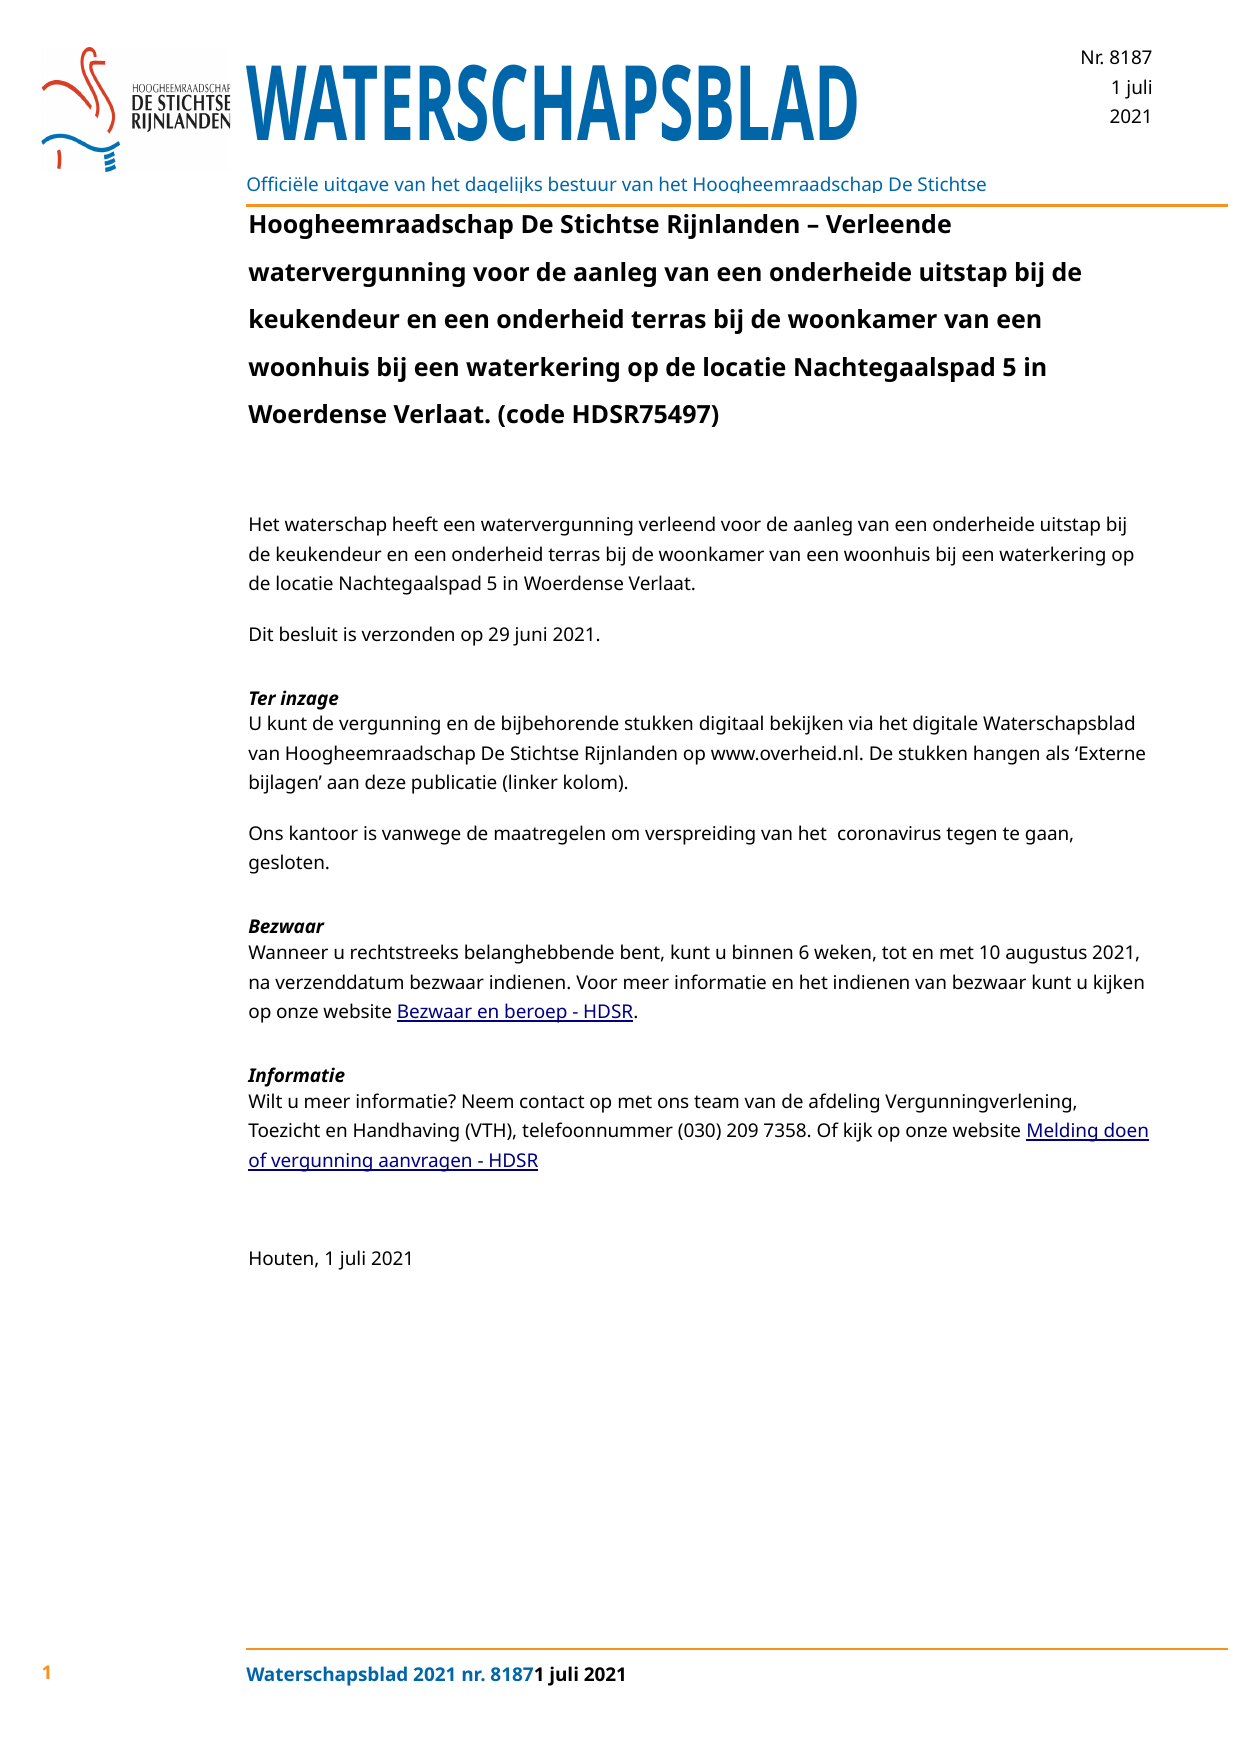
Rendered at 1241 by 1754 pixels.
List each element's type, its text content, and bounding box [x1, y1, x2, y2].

text Informatie [248, 1062, 1152, 1088]
text Ons kantoor is vanwege de maatregelen om verspreiding van het coronavirus tegen te gaan, gesloten. [248, 820, 1152, 875]
text Dit besluit is verzonden op 29 juni 2021. [248, 621, 1152, 646]
text Bezwaar [248, 913, 1152, 939]
text U kunt de vergunning en de bijbehorende stukken digitaal bekijken via het digitale Waterschapsblad van Hoogheemraadschap De Stichtse Rijnlanden op www.overheid.nl. De stukken hangen als ‘Externe bijlagen’ aan deze publicatie (linker kolom). [248, 710, 1152, 795]
text Wanneer u rechtstreeks belanghebbende bent, kunt u binnen 6 weken, tot en met 10 augustus 2021, na verzenddatum bezwaar indienen. Voor meer informatie en het indienen van bezwaar kunt u kijken op onze website Bezwaar en beroep - HDSR. [248, 939, 1152, 1024]
text Wilt u meer informatie? Neem contact op met ons team van de afdeling Vergunningverlening, Toezicht en Handhaving (VTH), telefoonnummer (030) 209 7358. Of kijk op onze website Melding doen of vergunning aanvragen - HDSR [248, 1088, 1152, 1173]
text Ter inzage [248, 685, 1152, 710]
text Het waterschap heeft een watervergunning verleend voor de aanleg van een onderheide uitstap bij de keukendeur en een onderheid terras bij de woonkamer van een woonhuis bij een waterkering op de locatie Nachtegaalspad 5 in Woerdense Verlaat. [248, 511, 1152, 596]
text Houten, 1 juli 2021 [248, 1246, 1152, 1271]
text Hoogheemraadschap De Stichtse Rijnlanden – Verleende watervergunning voor de aanleg van een onderheide uitstap bij de keukendeur en een onderheid terras bij de woonkamer van een woonhuis bij een waterkering op de locatie Nachtegaalspad 5 in Woerdense Verlaat. (code HDSR75497) [248, 207, 1152, 431]
picture [41, 47, 231, 172]
